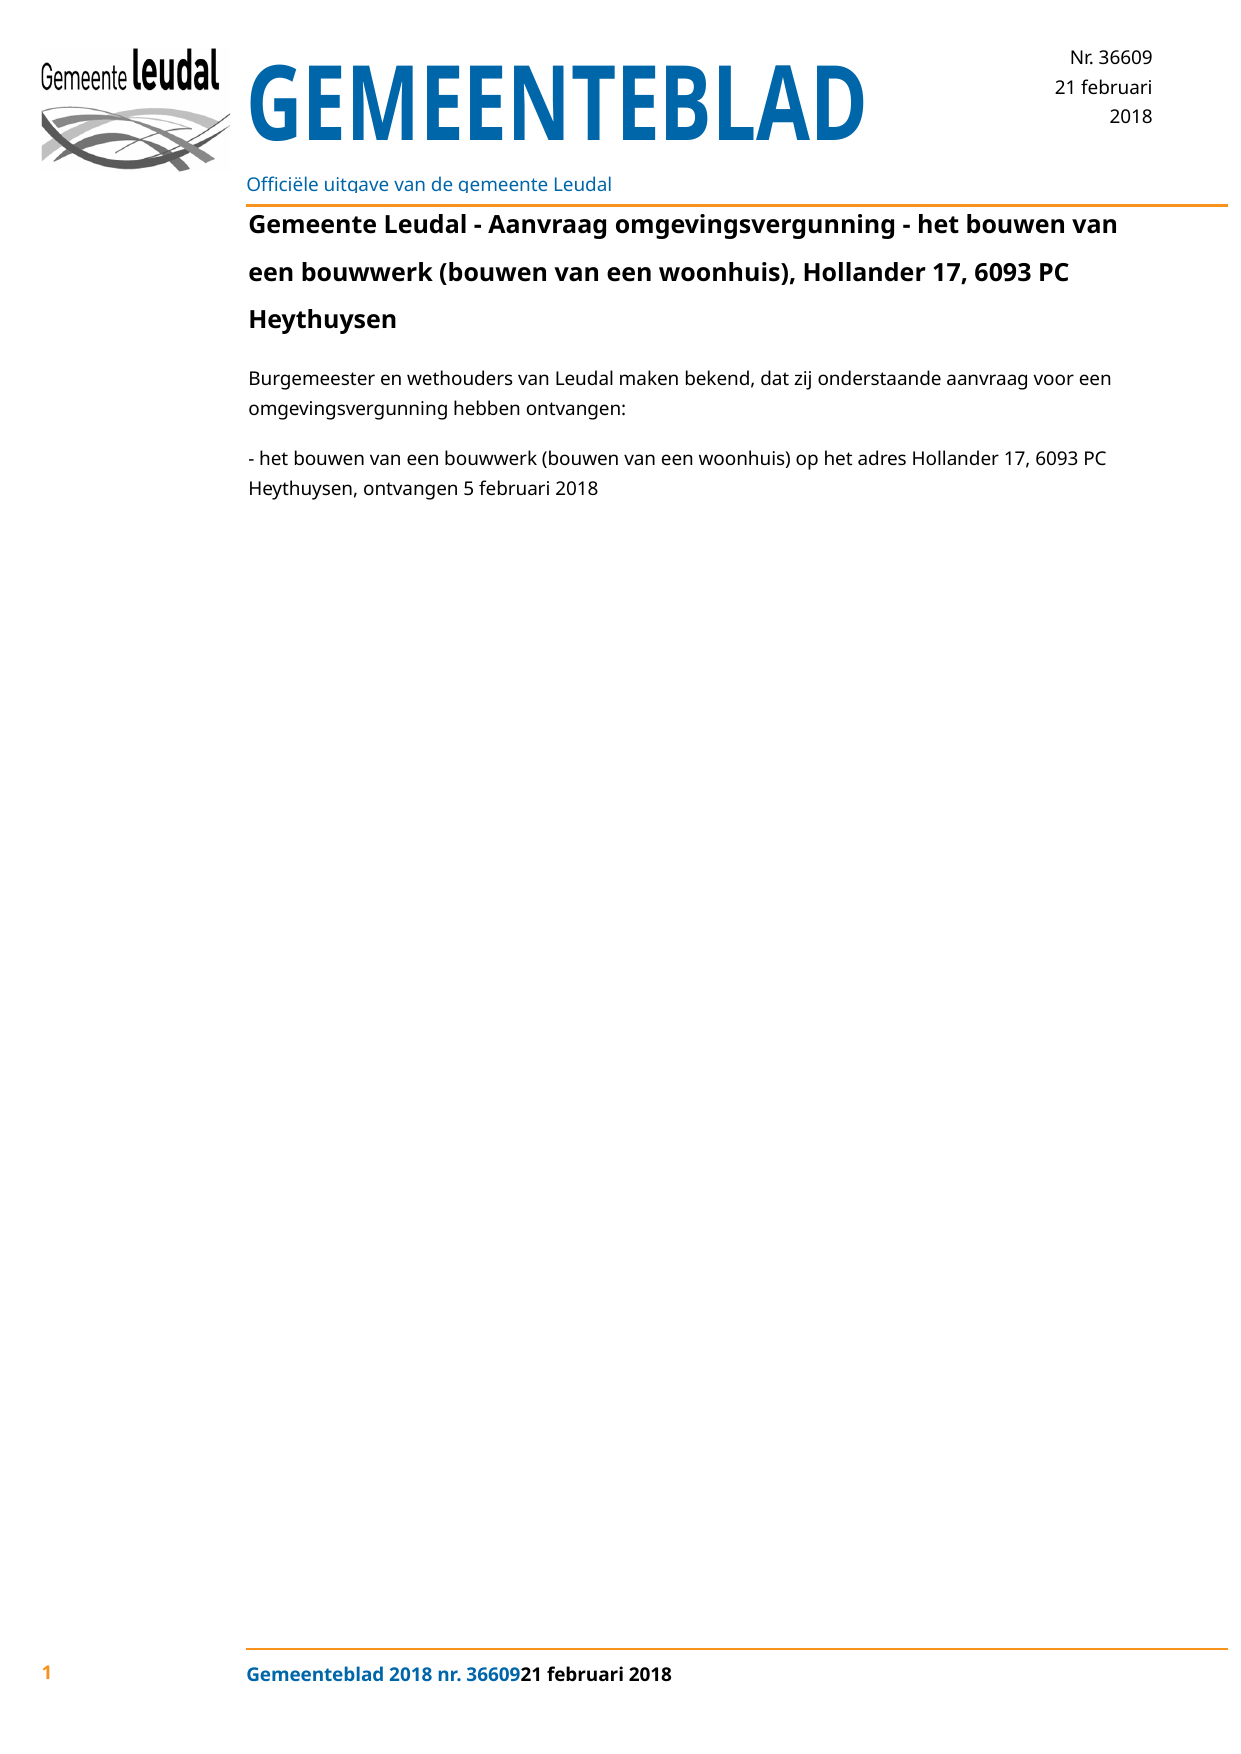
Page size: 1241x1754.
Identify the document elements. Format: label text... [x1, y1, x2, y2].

picture [41, 47, 231, 172]
text - het bouwen van een bouwwerk (bouwen van een woonhuis) op het adres Hollander 17, 6093 PC Heythuysen, ontvangen 5 februari 2018 [248, 446, 1152, 501]
text Gemeente Leudal - Aanvraag omgevingsvergunning - het bouwen van een bouwwerk (bouwen van een woonhuis), Hollander 17, 6093 PC Heythuysen [248, 207, 1152, 336]
text Burgemeester en wethouders van Leudal maken bekend, dat zij onderstaande aanvraag voor een omgevingsvergunning hebben ontvangen: [248, 366, 1152, 421]
